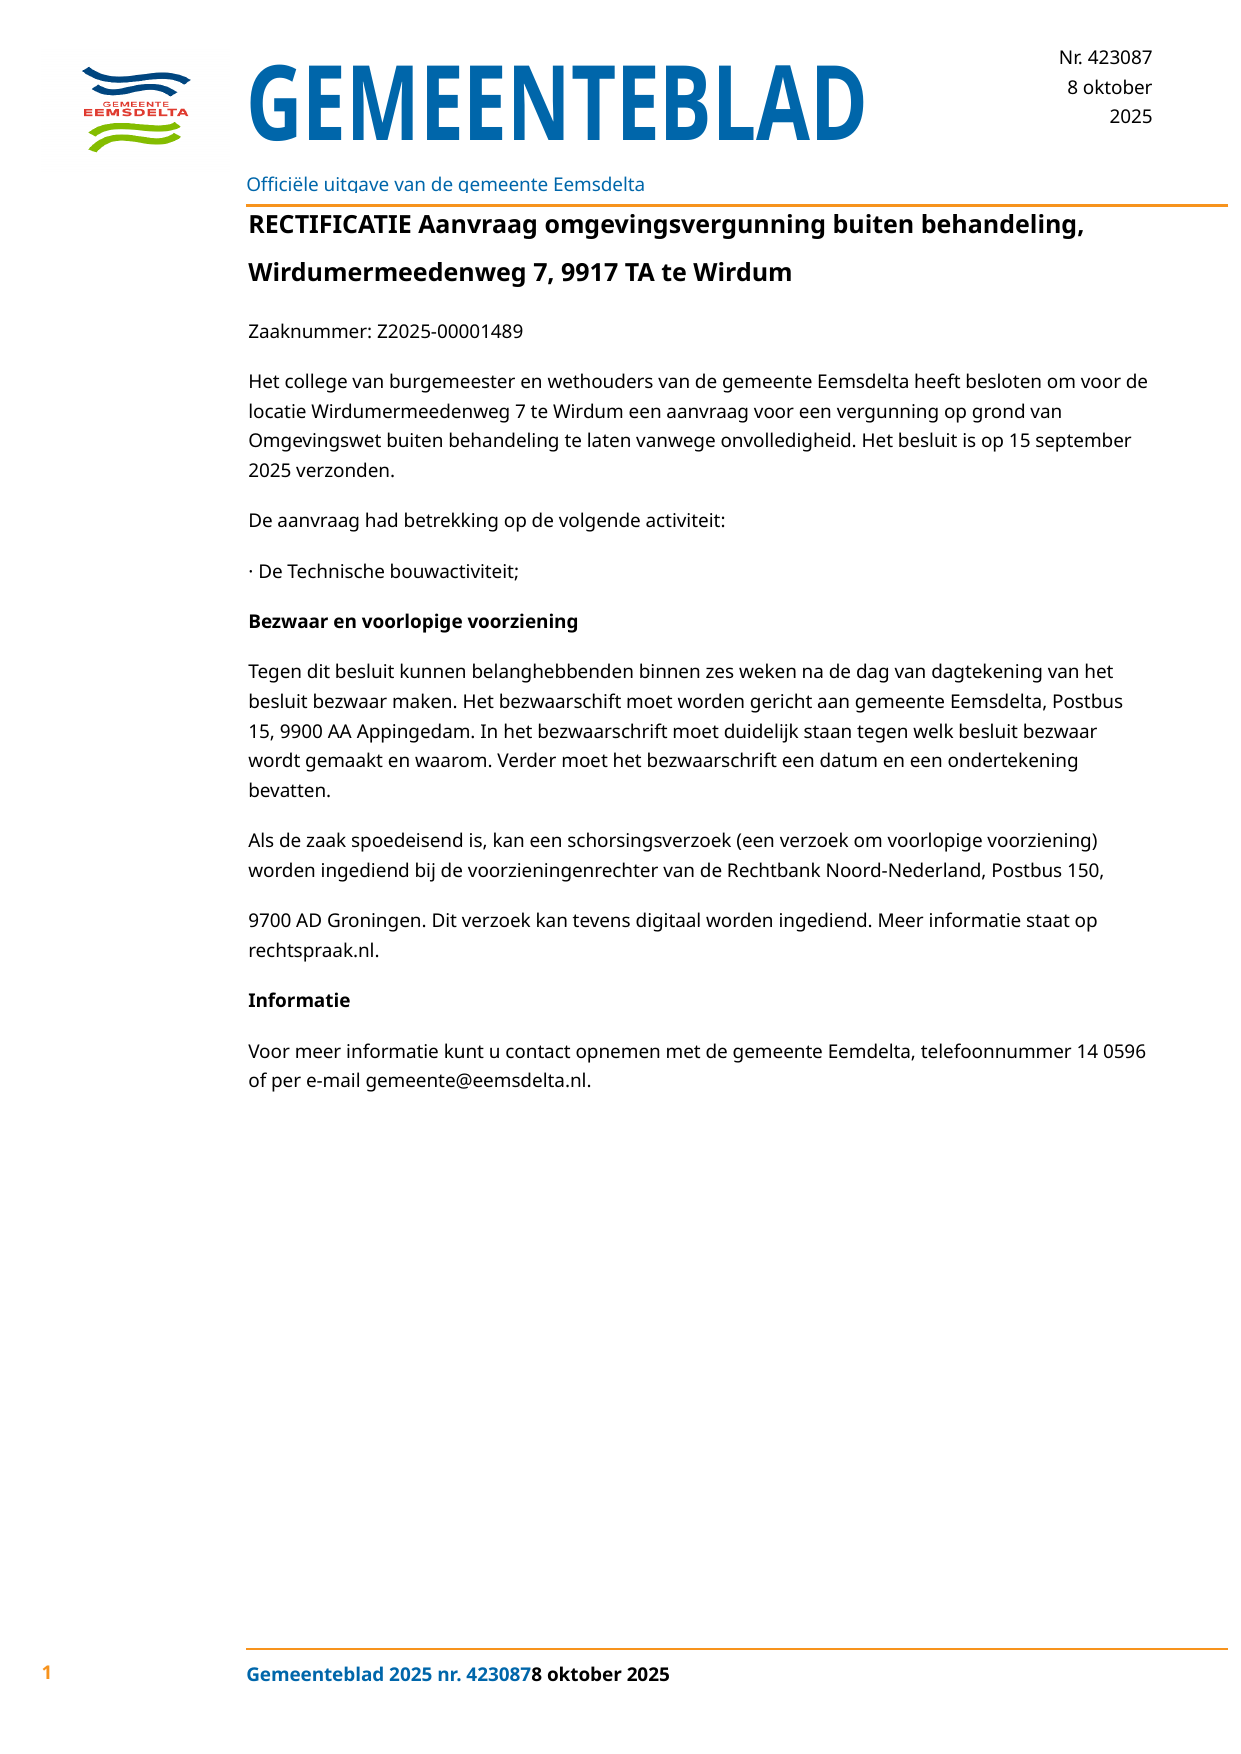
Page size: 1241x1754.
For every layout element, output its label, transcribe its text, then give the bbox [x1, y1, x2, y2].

text Zaaknummer: Z2025-00001489 [248, 318, 1152, 344]
text Tegen dit besluit kunnen belanghebbenden binnen zes weken na de dag van dagtekening van het besluit bezwaar maken. Het bezwaarschift moet worden gericht aan gemeente Eemsdelta, Postbus 15, 9900 AA Appingedam. In het bezwaarschrift moet duidelijk staan tegen welk besluit bezwaar wordt gemaakt en waarom. Verder moet het bezwaarschrift een datum en een ondertekening bevatten. [248, 659, 1152, 803]
text Voor meer informatie kunt u contact opnemen met de gemeente Eemdelta, telefoonnummer 14 0596 of per e-mail gemeente@eemsdelta.nl. [248, 1038, 1152, 1093]
text Informatie [248, 987, 1152, 1013]
text Bezwaar en voorlopige voorziening [248, 608, 1152, 634]
picture [41, 47, 231, 172]
text De aanvraag had betrekking op de volgende activiteit: [248, 507, 1152, 533]
text · De Technische bouwactiviteit; [248, 558, 1152, 584]
text RECTIFICATIE Aanvraag omgevingsvergunning buiten behandeling, Wirdumermeedenweg 7, 9917 TA te Wirdum [248, 207, 1152, 288]
text Het college van burgemeester en wethouders van de gemeente Eemsdelta heeft besloten om voor de locatie Wirdumermeedenweg 7 te Wirdum een aanvraag voor een vergunning op grond van Omgevingswet buiten behandeling te laten vanwege onvolledigheid. Het besluit is op 15 september 2025 verzonden. [248, 368, 1152, 483]
text 9700 AD Groningen. Dit verzoek kan tevens digitaal worden ingediend. Meer informatie staat op rechtspraak.nl. [248, 907, 1152, 963]
text Als de zaak spoedeisend is, kan een schorsingsverzoek (een verzoek om voorlopige voorziening) worden ingediend bij de voorzieningenrechter van de Rechtbank Noord-Nederland, Postbus 150, [248, 827, 1152, 883]
